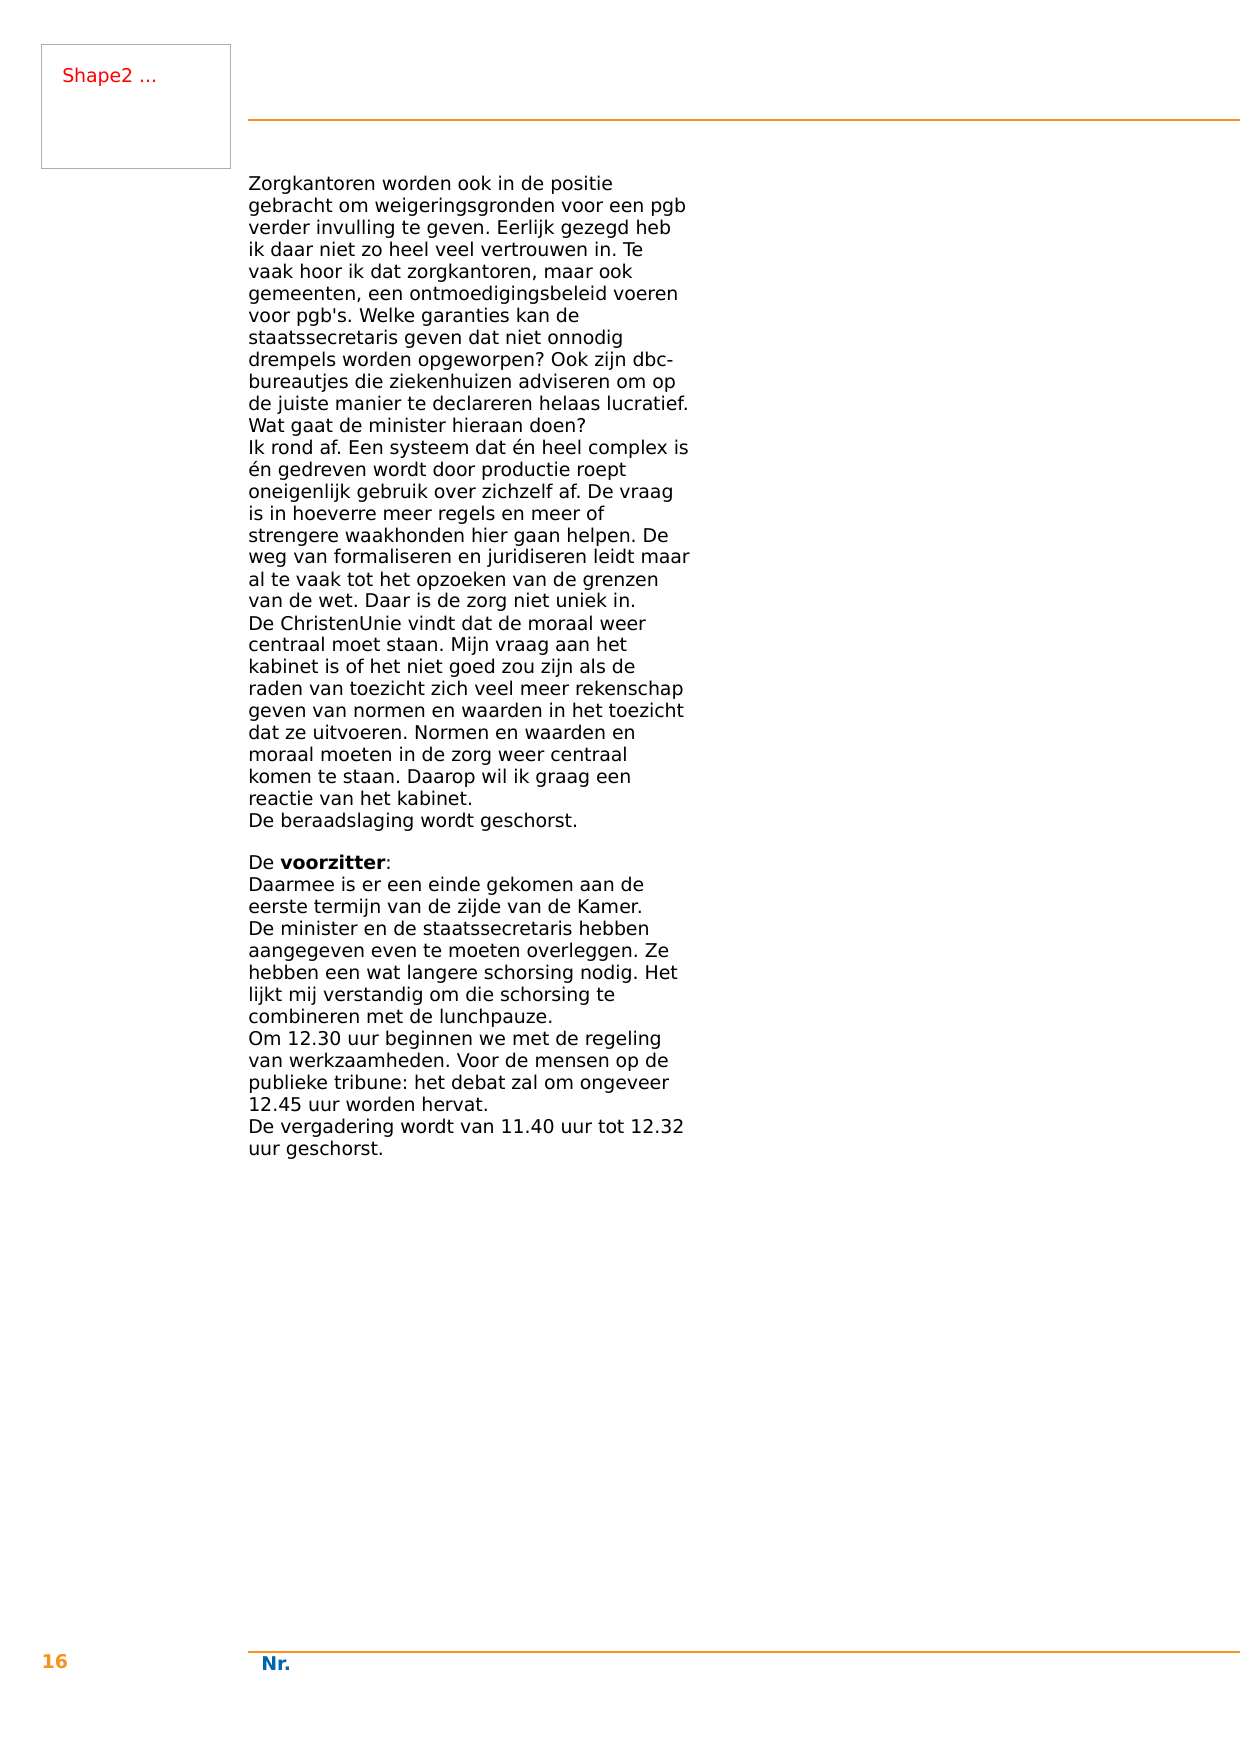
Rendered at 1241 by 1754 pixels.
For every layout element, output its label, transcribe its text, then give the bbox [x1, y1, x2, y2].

text Daarmee is er een einde gekomen aan de eerste termijn van de zijde van de Kamer. [248, 874, 691, 918]
text Om 12.30 uur beginnen we met de regeling van werkzaamheden. Voor de mensen op de publieke tribune: het debat zal om ongeveer 12.45 uur worden hervat. [248, 1028, 691, 1116]
text De ChristenUnie vindt dat de moraal weer centraal moet staan. Mijn vraag aan het kabinet is of het niet goed zou zijn als de raden van toezicht zich veel meer rekenschap geven van normen en waarden in het toezicht dat ze uitvoeren. Normen en waarden en moraal moeten in de zorg weer centraal komen te staan. Daarop wil ik graag een reactie van het kabinet. [248, 612, 691, 810]
text Ik rond af. Een systeem dat én heel complex is én gedreven wordt door productie roept oneigenlijk gebruik over zichzelf af. De vraag is in hoeverre meer regels en meer of strengere waakhonden hier gaan helpen. De weg van formaliseren en juridiseren leidt maar al te vaak tot het opzoeken van de grenzen van de wet. Daar is de zorg niet uniek in. [248, 437, 691, 612]
text Zorgkantoren worden ook in de positie gebracht om weigeringsgronden voor een pgb verder invulling te geven. Eerlijk gezegd heb ik daar niet zo heel veel vertrouwen in. Te vaak hoor ik dat zorgkantoren, maar ook gemeenten, een ontmoedigingsbeleid voeren voor pgb's. Welke garanties kan de staatssecretaris geven dat niet onnodig drempels worden opgeworpen? Ook zijn dbc-bureautjes die ziekenhuizen adviseren om op de juiste manier te declareren helaas lucratief. Wat gaat de minister hieraan doen? [248, 173, 691, 437]
text De beraadslaging wordt geschorst. [248, 810, 691, 832]
text De vergadering wordt van 11.40 uur tot 12.32 uur geschorst. [248, 1116, 691, 1160]
text De voorzitter: [248, 852, 691, 874]
text De minister en de staatssecretaris hebben aangegeven even te moeten overleggen. Ze hebben een wat langere schorsing nodig. Het lijkt mij verstandig om die schorsing te combineren met de lunchpauze. [248, 918, 691, 1028]
